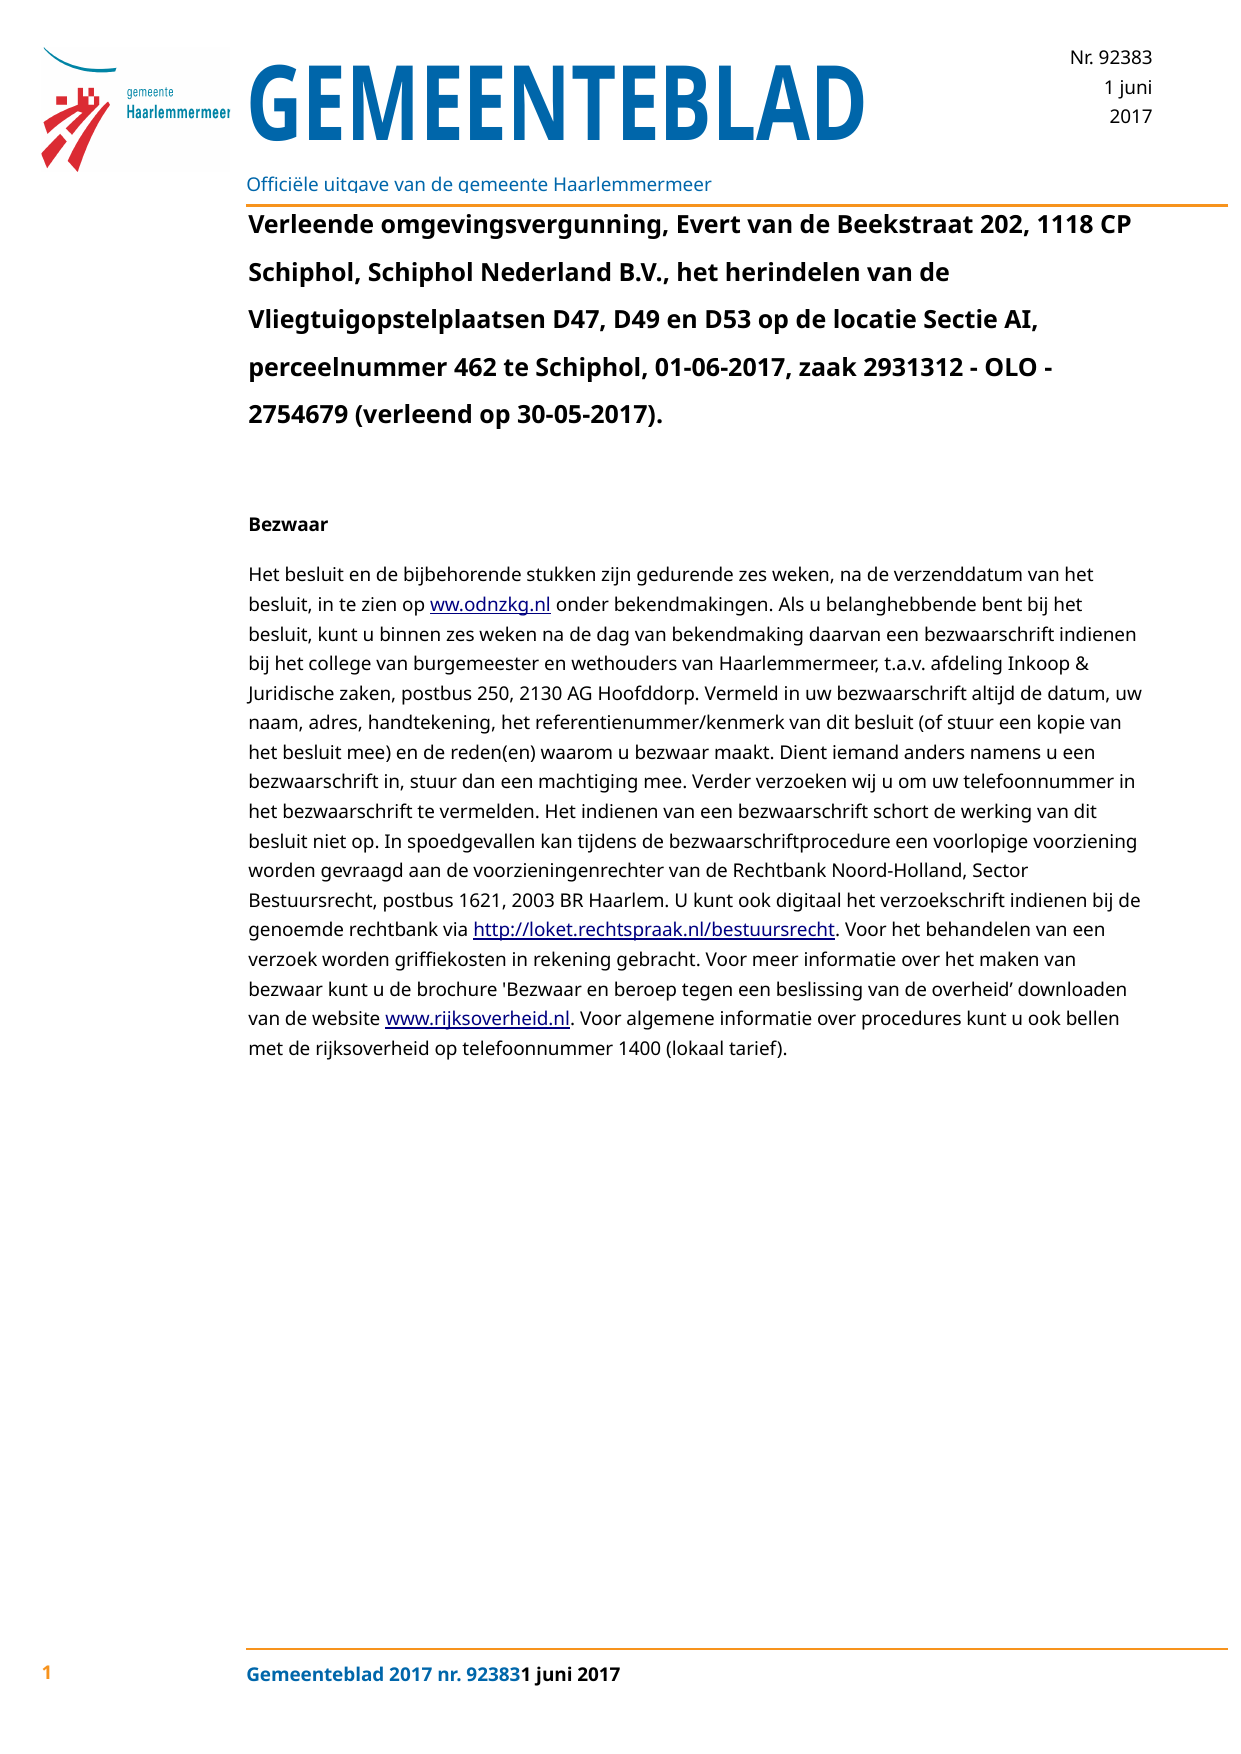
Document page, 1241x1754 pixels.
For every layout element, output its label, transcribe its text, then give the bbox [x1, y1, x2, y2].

text Verleende omgevingsvergunning, Evert van de Beekstraat 202, 1118 CP Schiphol, Schiphol Nederland B.V., het herindelen van de Vliegtuigopstelplaatsen D47, D49 en D53 op de locatie Sectie AI, perceelnummer 462 te Schiphol, 01-06-2017, zaak 2931312 - OLO - 2754679 (verleend op 30-05-2017). [248, 207, 1152, 431]
picture [41, 47, 231, 172]
text Bezwaar [248, 511, 1152, 537]
text Het besluit en de bijbehorende stukken zijn gedurende zes weken, na de verzenddatum van het besluit, in te zien op ww.odnzkg.nl onder bekendmakingen. Als u belanghebbende bent bij het besluit, kunt u binnen zes weken na de dag van bekendmaking daarvan een bezwaarschrift indienen bij het college van burgemeester en wethouders van Haarlemmermeer, t.a.v. afdeling Inkoop & Juridische zaken, postbus 250, 2130 AG Hoofddorp. Vermeld in uw bezwaarschrift altijd de datum, uw naam, adres, handtekening, het referentienummer/kenmerk van dit besluit (of stuur een kopie van het besluit mee) en de reden(en) waarom u bezwaar maakt. Dient iemand anders namens u een bezwaarschrift in, stuur dan een machtiging mee. Verder verzoeken wij u om uw telefoonnummer in het bezwaarschrift te vermelden. Het indienen van een bezwaarschrift schort de werking van dit besluit niet op. In spoedgevallen kan tijdens de bezwaarschriftprocedure een voorlopige voorziening worden gevraagd aan de voorzieningenrechter van de Rechtbank Noord-Holland, Sector Bestuursrecht, postbus 1621, 2003 BR Haarlem. U kunt ook digitaal het verzoekschrift indienen bij de genoemde rechtbank via http://loket.rechtspraak.nl/bestuursrecht. Voor het behandelen van een verzoek worden griffiekosten in rekening gebracht. Voor meer informatie over het maken van bezwaar kunt u de brochure 'Bezwaar en beroep tegen een beslissing van de overheid’ downloaden van de website www.rijksoverheid.nl. Voor algemene informatie over procedures kunt u ook bellen met de rijksoverheid op telefoonnummer 1400 (lokaal tarief). [248, 562, 1152, 1061]
